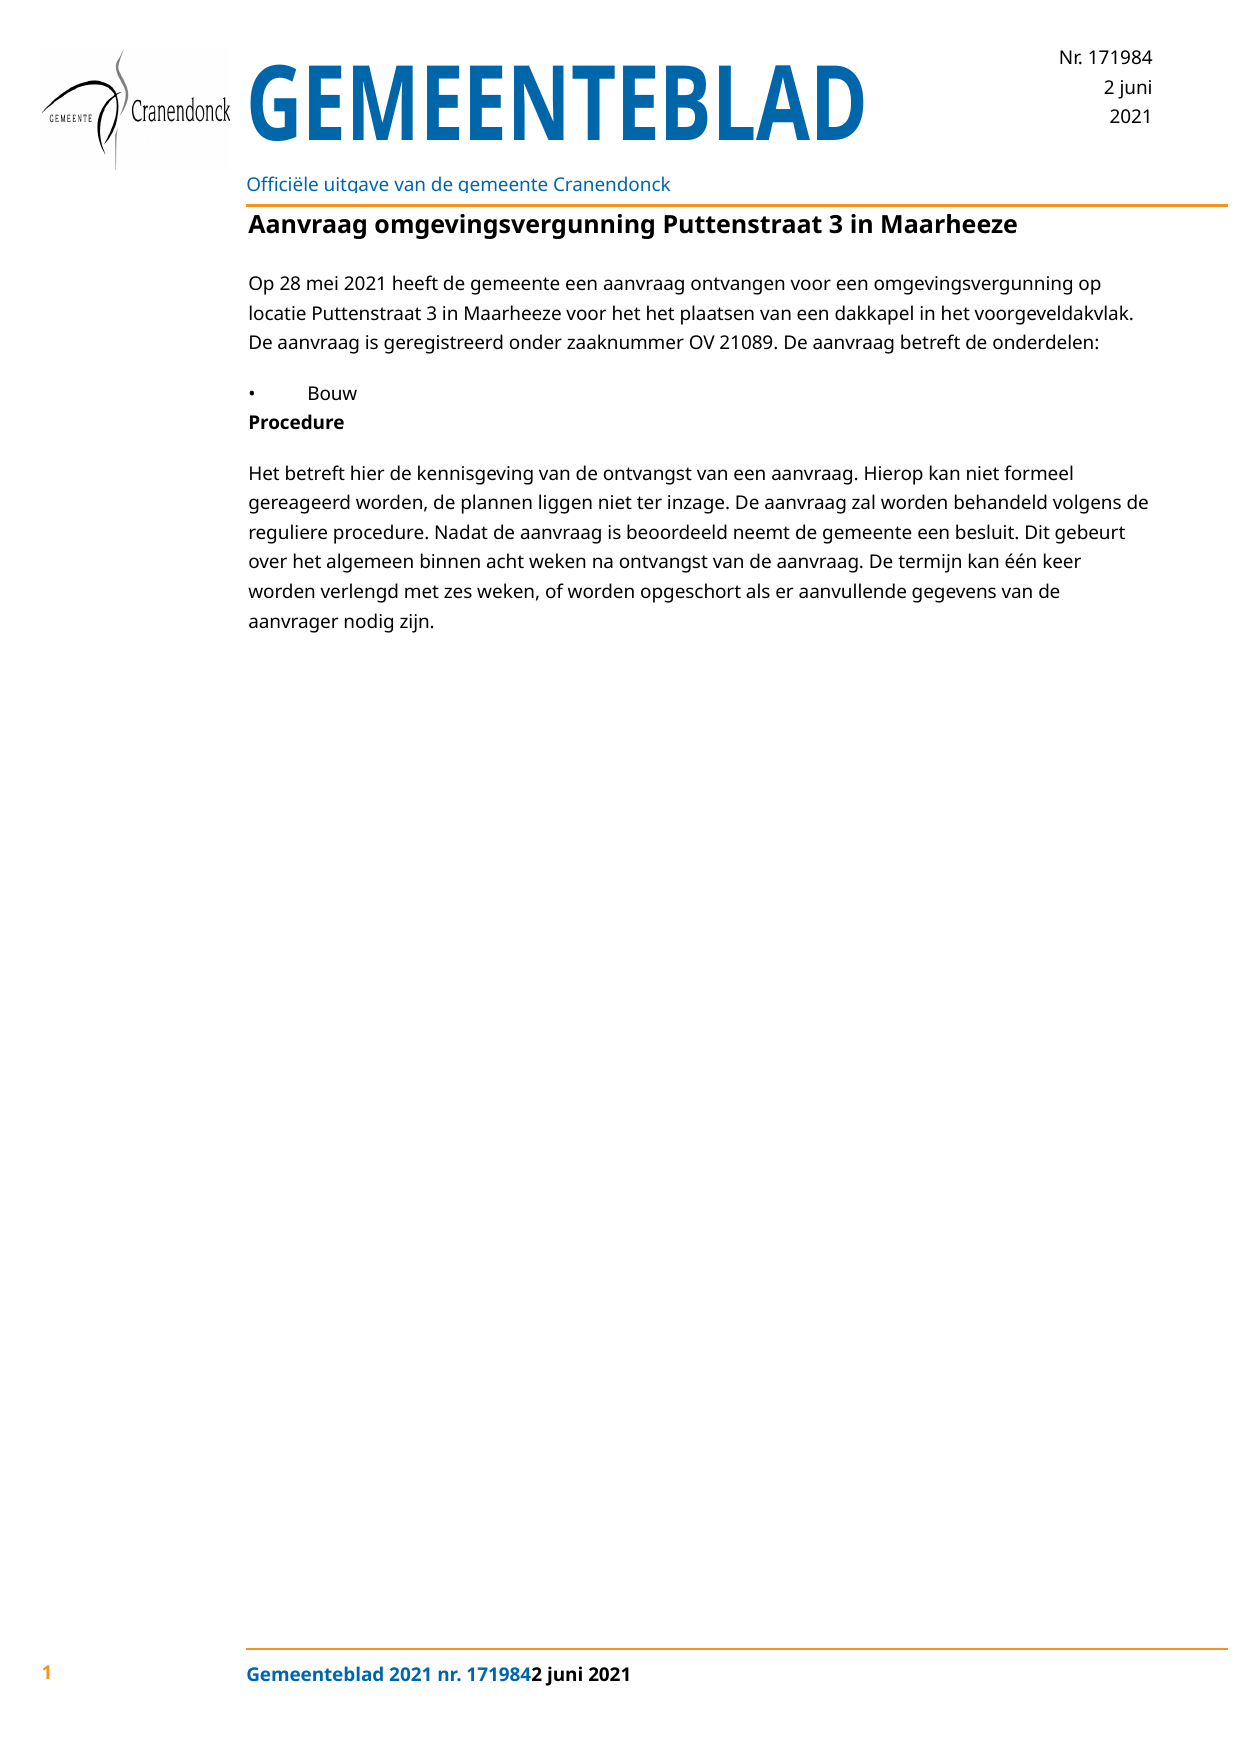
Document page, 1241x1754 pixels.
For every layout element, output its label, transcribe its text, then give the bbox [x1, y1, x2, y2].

text Het betreft hier de kennisgeving van de ontvangst van een aanvraag. Hierop kan niet formeel gereageerd worden, de plannen liggen niet ter inzage. De aanvraag zal worden behandeld volgens de reguliere procedure. Nadat de aanvraag is beoordeeld neemt de gemeente een besluit. Dit gebeurt over het algemeen binnen acht weken na ontvangst van de aanvraag. De termijn kan één keer worden verlengd met zes weken, of worden opgeschort als er aanvullende gegevens van de aanvrager nodig zijn. [248, 460, 1152, 633]
text Procedure [248, 409, 1152, 435]
picture [41, 47, 231, 172]
text Aanvraag omgevingsvergunning Puttenstraat 3 in Maarheeze [248, 207, 1152, 241]
list Bouw [248, 380, 1152, 406]
text Op 28 mei 2021 heeft de gemeente een aanvraag ontvangen voor een omgevingsvergunning op locatie Puttenstraat 3 in Maarheeze voor het het plaatsen van een dakkapel in het voorgeveldakvlak. De aanvraag is geregistreerd onder zaaknummer OV 21089. De aanvraag betreft de onderdelen: [248, 270, 1152, 355]
